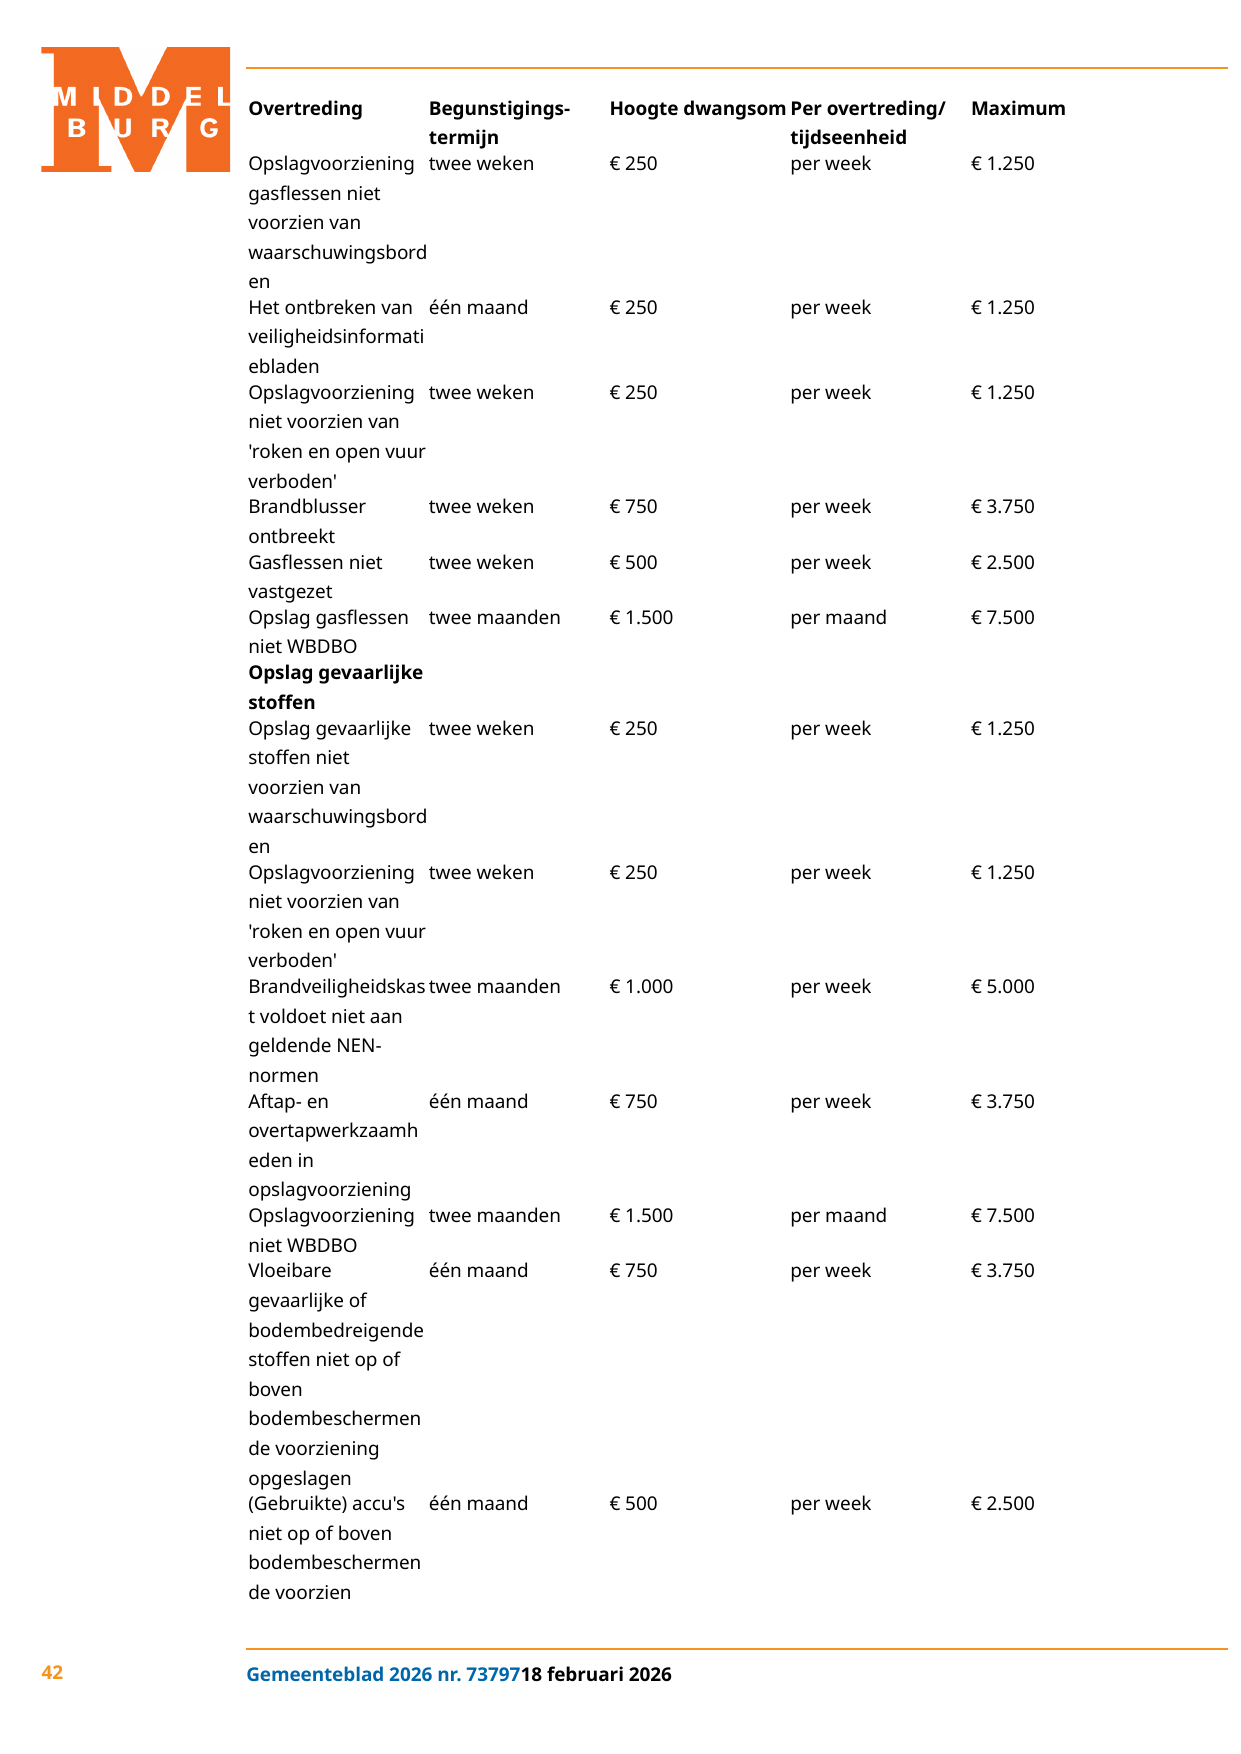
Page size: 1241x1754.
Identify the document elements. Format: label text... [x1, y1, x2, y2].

table_cell [609, 660, 790, 715]
table_header Overtreding [248, 95, 429, 150]
table_cell € 1.250 [971, 379, 1152, 493]
table_cell Vloeibare gevaarlijke of bodembedreigende stoffen niet op of boven bodembeschermende voorziening opgeslagen [248, 1258, 429, 1490]
table_cell € 3.750 [971, 494, 1152, 549]
table_cell twee weken [429, 859, 609, 973]
table_cell Opslagvoorziening niet WBDBO [248, 1202, 429, 1258]
table_cell € 250 [609, 150, 790, 294]
table_cell € 1.250 [971, 294, 1152, 379]
table_cell twee weken [429, 715, 609, 859]
table_cell per week [790, 1088, 971, 1202]
table_cell per week [790, 549, 971, 604]
table_cell € 5.000 [971, 973, 1152, 1088]
table_cell één maand [429, 294, 609, 379]
table_cell per week [790, 973, 971, 1088]
table_cell € 1.250 [971, 150, 1152, 294]
table_cell Opslagvoorziening gasflessen niet voorzien van waarschuwingsborden [248, 150, 429, 294]
table_cell € 750 [609, 1088, 790, 1202]
table_cell twee weken [429, 379, 609, 493]
table_cell € 3.750 [971, 1088, 1152, 1202]
table_cell één maand [429, 1490, 609, 1605]
table_cell Gasflessen niet vastgezet [248, 549, 429, 604]
table_cell [971, 660, 1152, 715]
table_cell € 250 [609, 715, 790, 859]
table_cell per week [790, 379, 971, 493]
table_cell Opslag gasflessen niet WBDBO [248, 604, 429, 659]
table_cell € 750 [609, 1258, 790, 1490]
table_cell per week [790, 294, 971, 379]
table_header Hoogte dwangsom [609, 95, 790, 150]
table_cell € 7.500 [971, 1202, 1152, 1258]
table_cell € 2.500 [971, 1490, 1152, 1605]
table_cell € 250 [609, 379, 790, 493]
table_cell € 1.250 [971, 715, 1152, 859]
table_cell twee maanden [429, 604, 609, 659]
table_cell per week [790, 1490, 971, 1605]
table_cell per week [790, 494, 971, 549]
table_cell per week [790, 859, 971, 973]
table_cell € 1.500 [609, 604, 790, 659]
table_cell € 250 [609, 859, 790, 973]
table_cell per maand [790, 1202, 971, 1258]
table_cell € 250 [609, 294, 790, 379]
table_cell (Gebruikte) accu's niet op of boven bodembeschermende voorzien [248, 1490, 429, 1605]
table_cell twee weken [429, 549, 609, 604]
table_cell Brandblusser ontbreekt [248, 494, 429, 549]
table_cell € 500 [609, 549, 790, 604]
table_header Per overtreding/ tijdseenheid [790, 95, 971, 150]
table_cell [790, 660, 971, 715]
table_cell Opslag gevaarlijke stoffen niet voorzien van waarschuwingsborden [248, 715, 429, 859]
table_cell één maand [429, 1088, 609, 1202]
table_cell Aftap- en overtapwerkzaamheden in opslagvoorziening [248, 1088, 429, 1202]
table_cell € 500 [609, 1490, 790, 1605]
picture [41, 47, 231, 172]
table_cell € 1.000 [609, 973, 790, 1088]
table_cell per week [790, 715, 971, 859]
table_cell Opslagvoorziening niet voorzien van 'roken en open vuur verboden' [248, 859, 429, 973]
table_cell twee maanden [429, 973, 609, 1088]
table_cell per week [790, 1258, 971, 1490]
table_cell twee weken [429, 494, 609, 549]
table_cell Brandveiligheidskast voldoet niet aan geldende NEN-normen [248, 973, 429, 1088]
table_cell per week [790, 150, 971, 294]
table_cell € 7.500 [971, 604, 1152, 659]
table_cell twee weken [429, 150, 609, 294]
table_cell € 1.250 [971, 859, 1152, 973]
table_cell € 2.500 [971, 549, 1152, 604]
table_cell € 1.500 [609, 1202, 790, 1258]
table_cell [429, 660, 609, 715]
table_header Begunstigings-termijn [429, 95, 609, 150]
table_cell Het ontbreken van veiligheidsinformatiebladen [248, 294, 429, 379]
table_cell € 3.750 [971, 1258, 1152, 1490]
table_cell twee maanden [429, 1202, 609, 1258]
table_cell Opslagvoorziening niet voorzien van 'roken en open vuur verboden' [248, 379, 429, 493]
table_cell per maand [790, 604, 971, 659]
table_cell € 750 [609, 494, 790, 549]
table_cell één maand [429, 1258, 609, 1490]
table_cell Opslag gevaarlijke stoffen [248, 660, 429, 715]
table_header Maximum [971, 95, 1152, 150]
